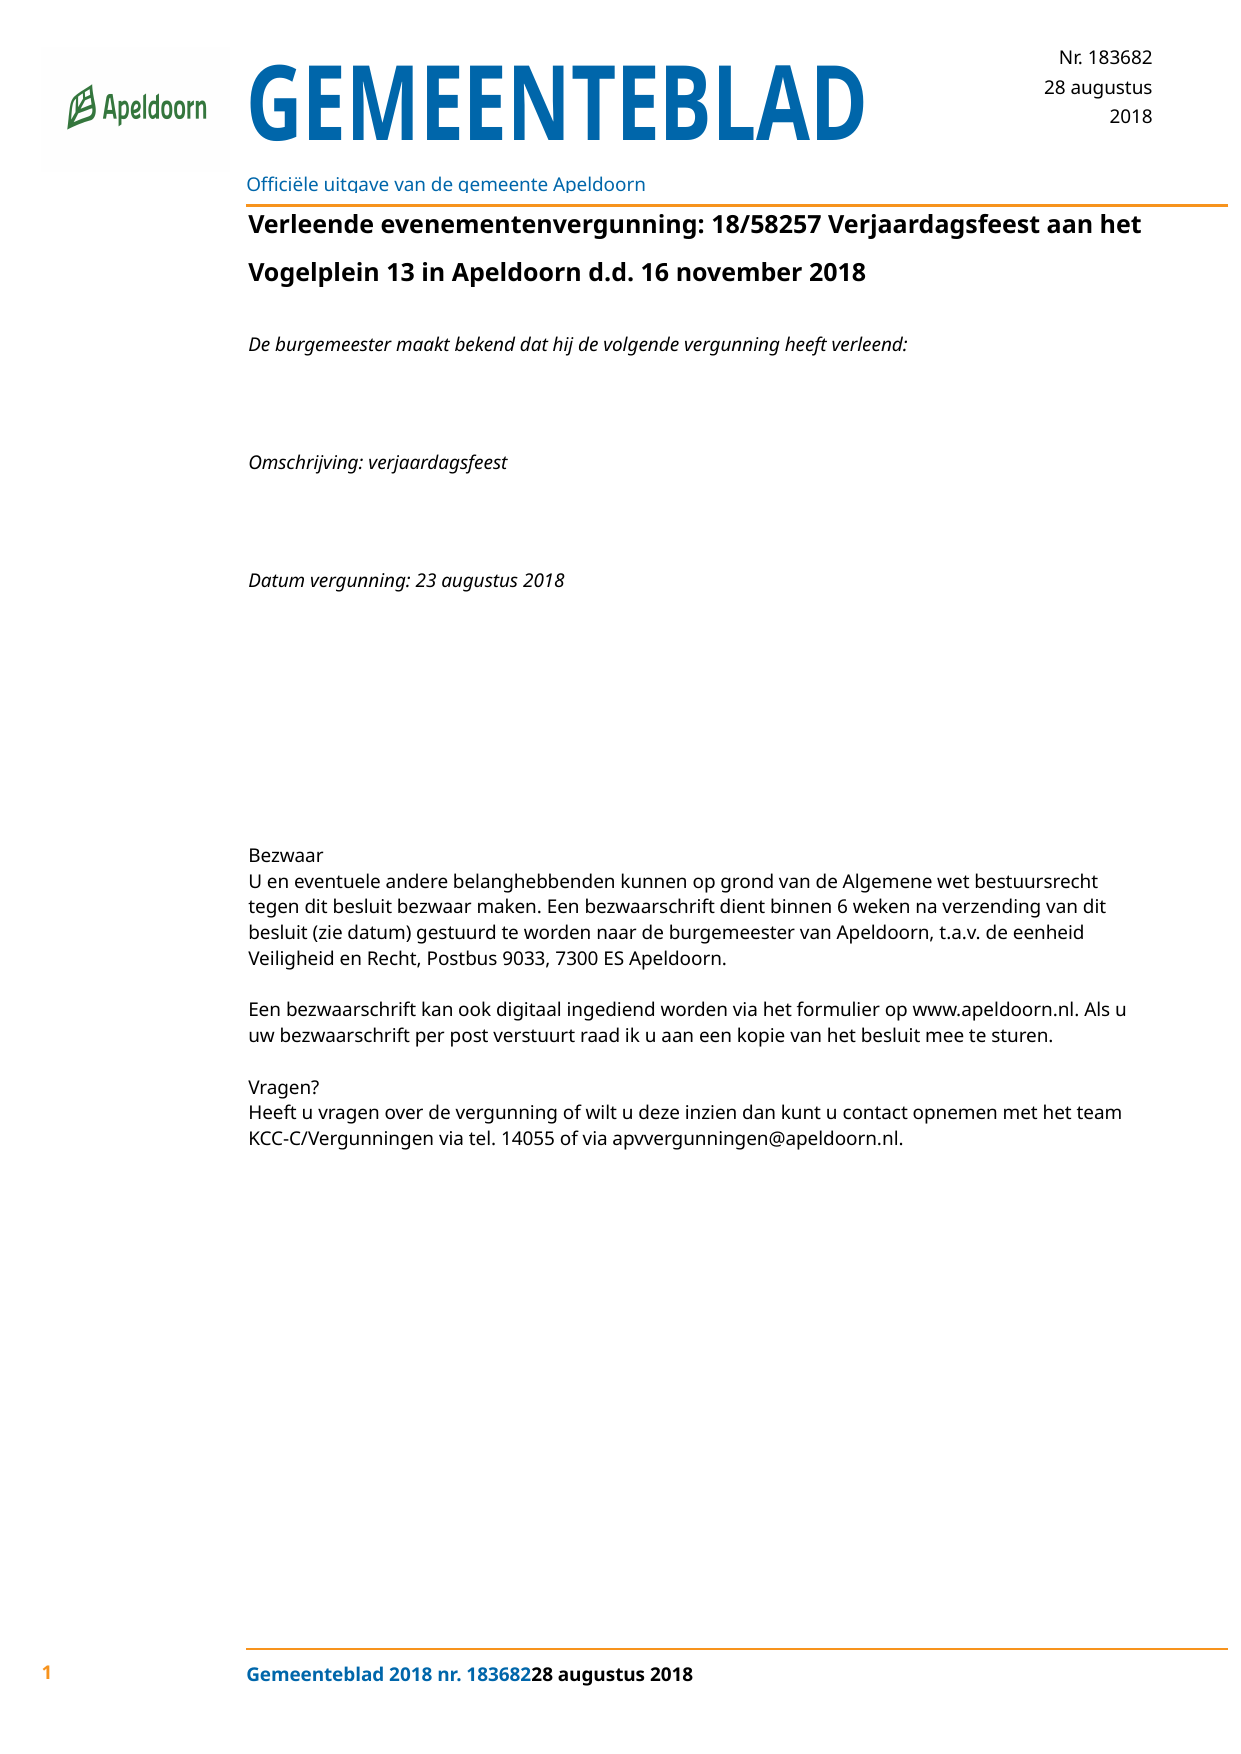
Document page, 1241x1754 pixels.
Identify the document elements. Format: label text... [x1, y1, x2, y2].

text U en eventuele andere belanghebbenden kunnen op grond van de Algemene wet bestuursrecht tegen dit besluit bezwaar maken. Een bezwaarschrift dient binnen 6 weken na verzending van dit besluit (zie datum) gestuurd te worden naar de burgemeester van Apeldoorn, t.a.v. de eenheid Veiligheid en Recht, Postbus 9033, 7300 ES Apeldoorn. [248, 868, 1152, 971]
picture [41, 47, 231, 172]
text Vragen? [248, 1074, 1152, 1099]
text Bezwaar [248, 842, 1152, 868]
text Verleende evenementenvergunning: 18/58257 Verjaardagsfeest aan het Vogelplein 13 in Apeldoorn d.d. 16 november 2018 [248, 207, 1152, 288]
text Heeft u vragen over de vergunning of wilt u deze inzien dan kunt u contact opnemen met het team KCC-C/Vergunningen via tel. 14055 of via apvvergunningen@apeldoorn.nl. [248, 1099, 1152, 1151]
text Datum vergunning: 23 augustus 2018 [248, 567, 1152, 593]
text De burgemeester maakt bekend dat hij de volgende vergunning heeft verleend: [248, 331, 1152, 357]
text Omschrijving: verjaardagsfeest [248, 449, 1152, 475]
text Een bezwaarschrift kan ook digitaal ingediend worden via het formulier op www.apeldoorn.nl. Als u uw bezwaarschrift per post verstuurt raad ik u aan een kopie van het besluit mee te sturen. [248, 997, 1152, 1048]
